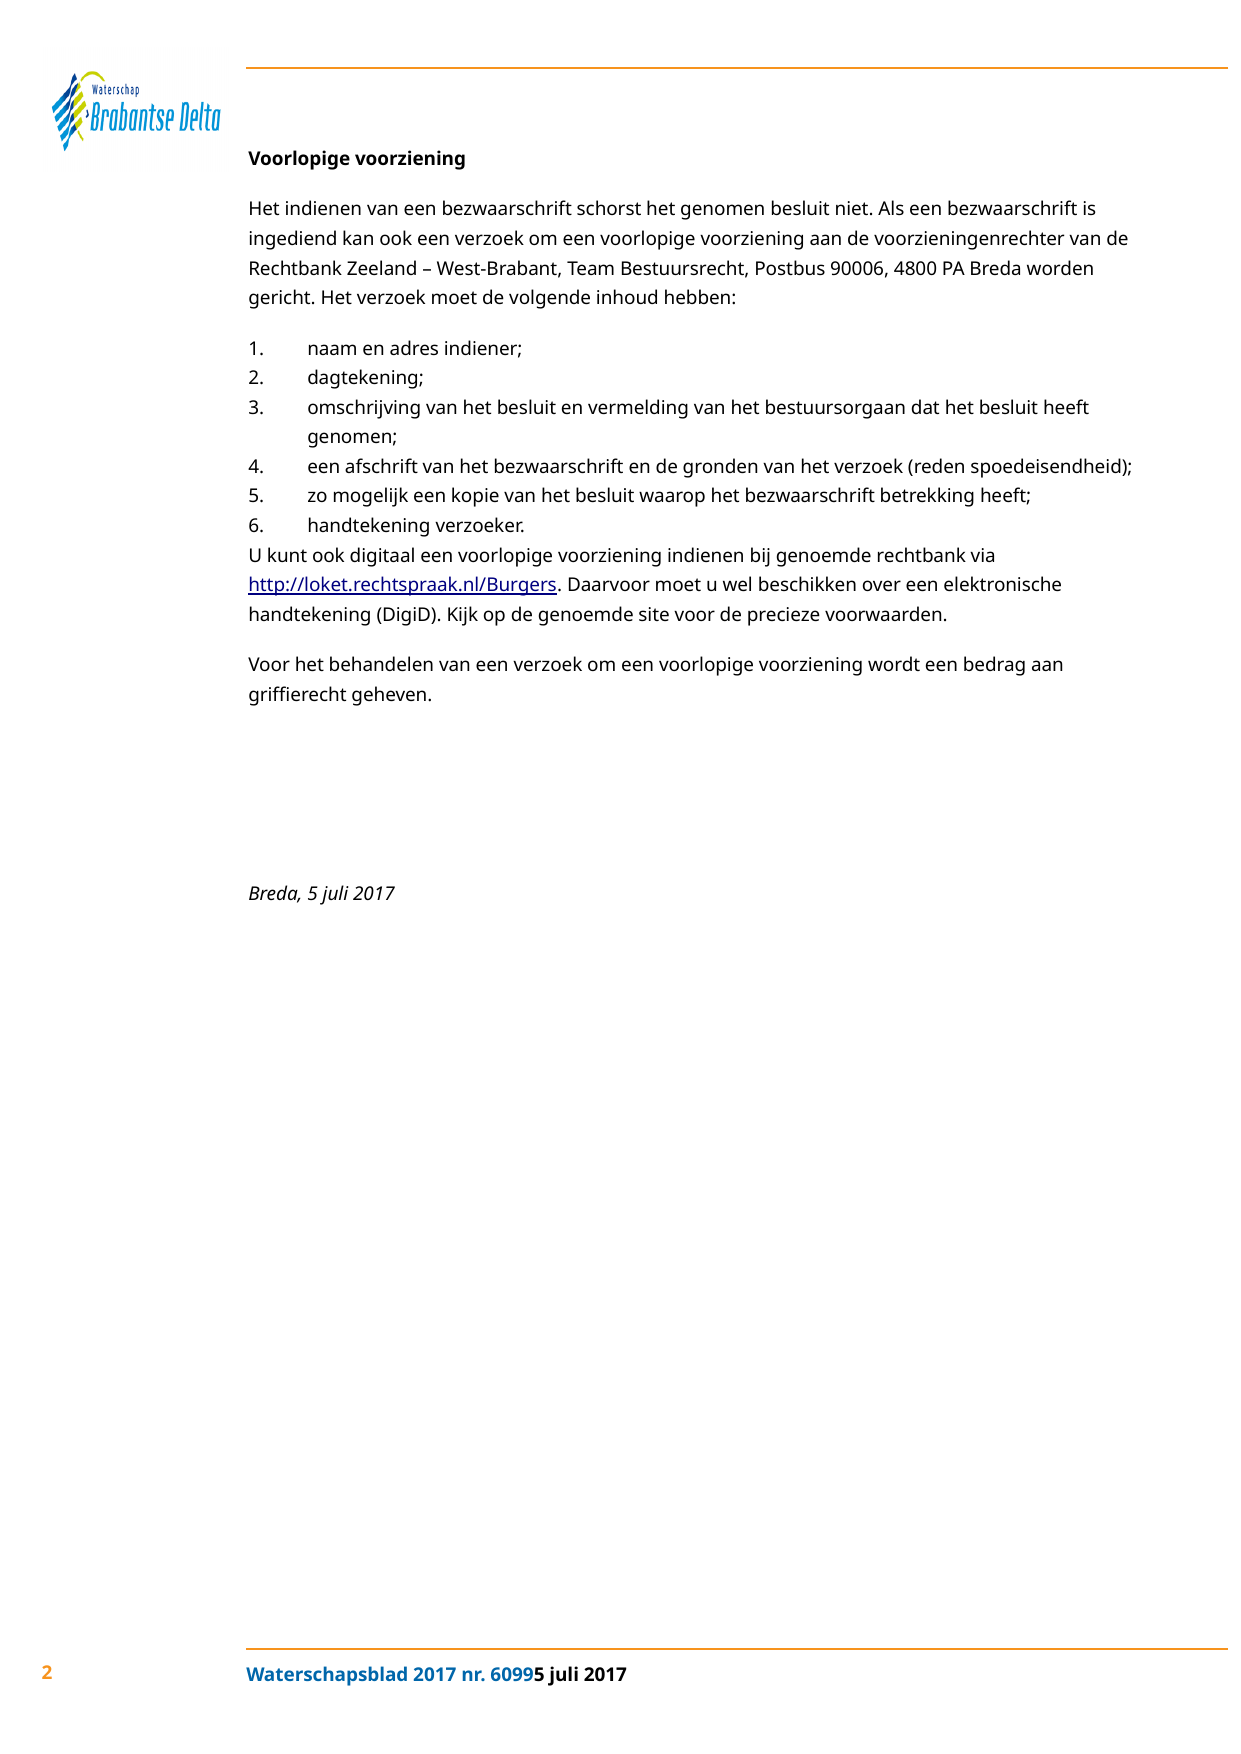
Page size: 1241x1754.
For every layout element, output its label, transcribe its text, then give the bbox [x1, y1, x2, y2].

list zo mogelijk een kopie van het besluit waarop het bezwaarschrift betrekking heeft; [248, 483, 1152, 508]
text Voor het behandelen van een verzoek om een voorlopige voorziening wordt een bedrag aan griffierecht geheven. [248, 651, 1152, 707]
list naam en adres indiener; [248, 335, 1152, 361]
picture [41, 47, 231, 172]
list handtekening verzoeker. [248, 512, 1152, 538]
list dagtekening; [248, 364, 1152, 390]
text Breda, 5 juli 2017 [248, 880, 1152, 906]
text Het indienen van een bezwaarschrift schorst het genomen besluit niet. Als een bezwaarschrift is ingediend kan ook een verzoek om een voorlopige voorziening aan de voorzieningenrechter van de Rechtbank Zeeland – West-Brabant, Team Bestuursrecht, Postbus 90006, 4800 PA Breda worden gericht. Het verzoek moet de volgende inhoud hebben: [248, 196, 1152, 310]
list omschrijving van het besluit en vermelding van het bestuursorgaan dat het besluit heeft genomen; [248, 394, 1152, 449]
text U kunt ook digitaal een voorlopige voorziening indienen bij genoemde rechtbank via http://loket.rechtspraak.nl/Burgers. Daarvoor moet u wel beschikken over een elektronische handtekening (DigiD). Kijk op de genoemde site voor de precieze voorwaarden. [248, 542, 1152, 627]
text Voorlopige voorziening [248, 145, 1152, 171]
list een afschrift van het bezwaarschrift en de gronden van het verzoek (reden spoedeisendheid); [248, 453, 1152, 479]
